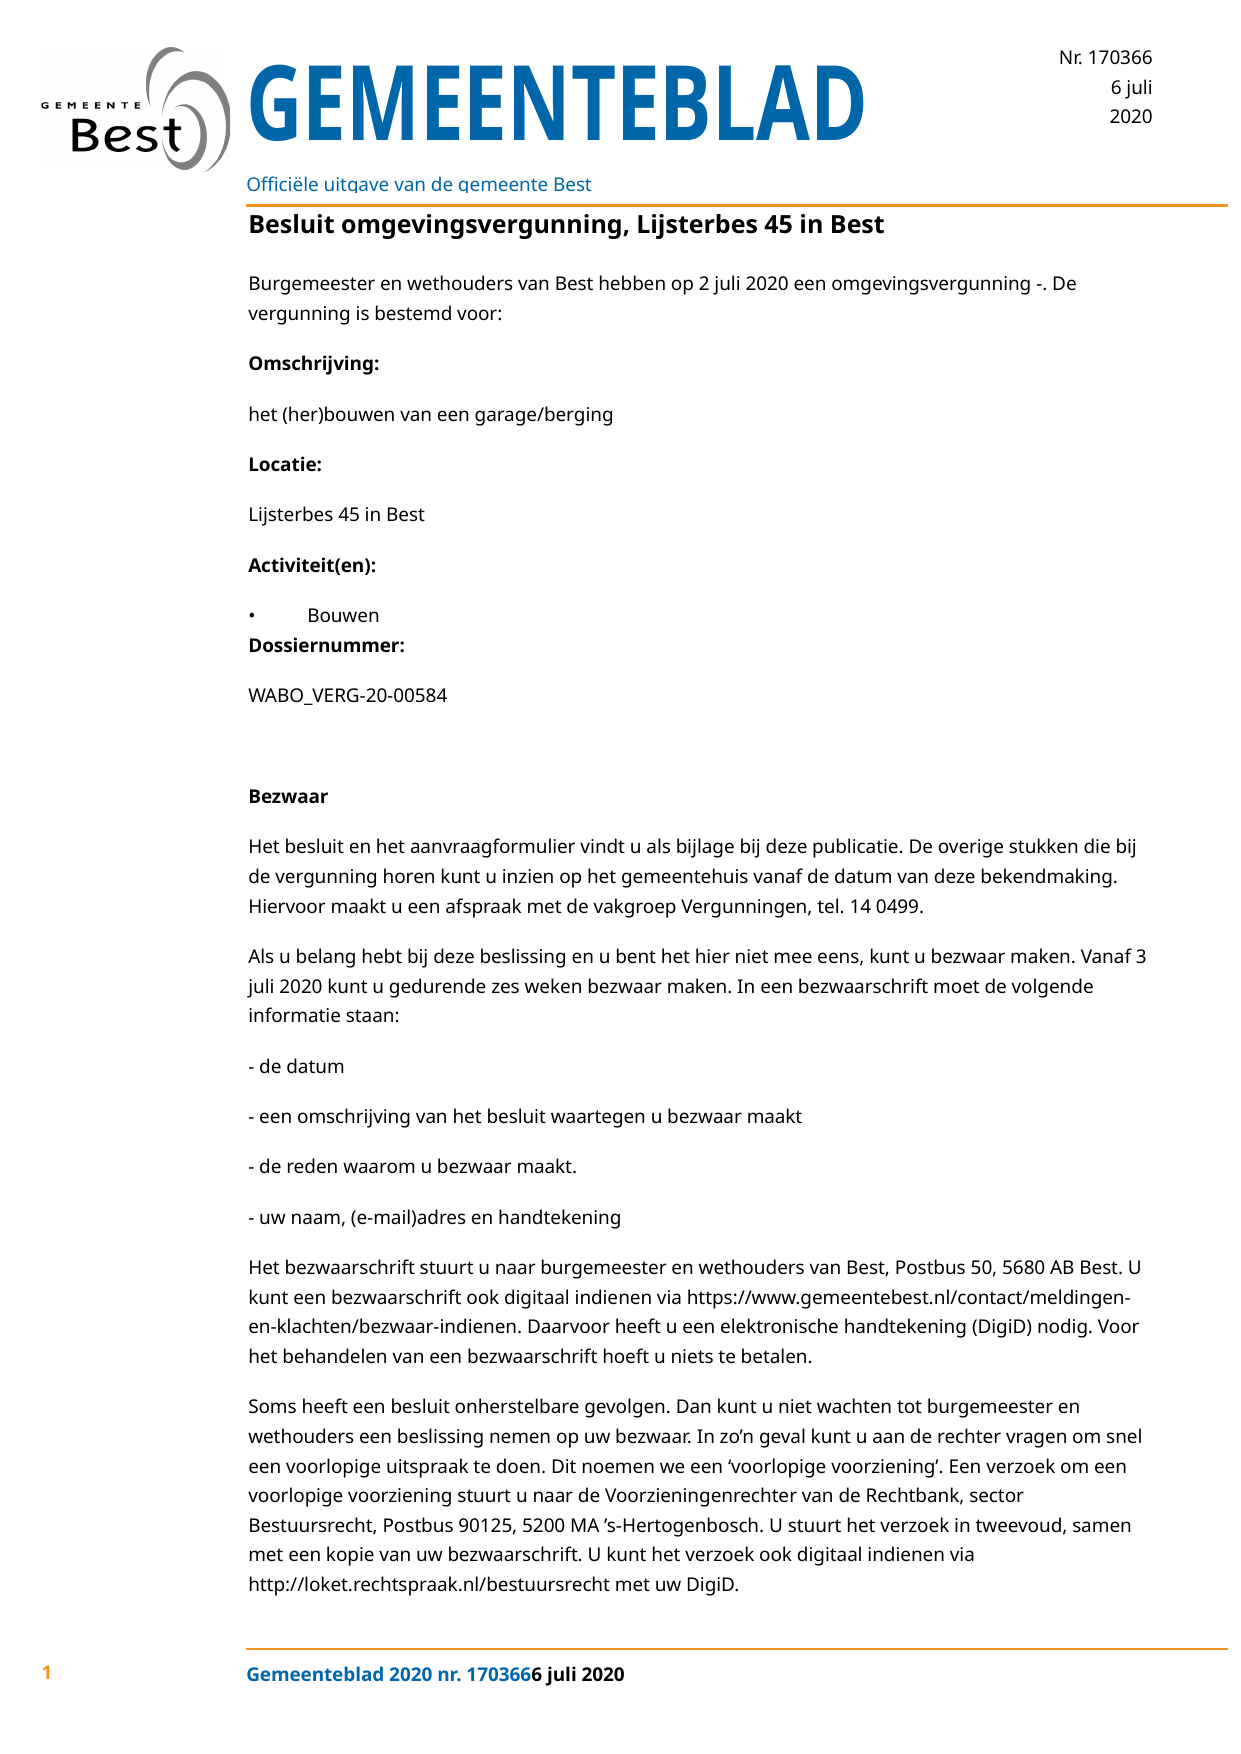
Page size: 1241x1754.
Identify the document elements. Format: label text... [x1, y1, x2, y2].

text Burgemeester en wethouders van Best hebben op 2 juli 2020 een omgevingsvergunning -. De vergunning is bestemd voor: [248, 270, 1152, 326]
text - de reden waarom u bezwaar maakt. [248, 1154, 1152, 1179]
text Bezwaar [248, 783, 1152, 809]
text Besluit omgevingsvergunning, Lijsterbes 45 in Best [248, 207, 1152, 241]
list Bouwen [248, 602, 1152, 628]
text - een omschrijving van het besluit waartegen u bezwaar maakt [248, 1103, 1152, 1129]
text Als u belang hebt bij deze beslissing en u bent het hier niet mee eens, kunt u bezwaar maken. Vanaf 3 juli 2020 kunt u gedurende zes weken bezwaar maken. In een bezwaarschrift moet de volgende informatie staan: [248, 943, 1152, 1028]
text Het bezwaarschrift stuurt u naar burgemeester en wethouders van Best, Postbus 50, 5680 AB Best. U kunt een bezwaarschrift ook digitaal indienen via https://www.gemeentebest.nl/contact/meldingen-en-klachten/bezwaar-indienen. Daarvoor heeft u een elektronische handtekening (DigiD) nodig. Voor het behandelen van een bezwaarschrift hoeft u niets te betalen. [248, 1254, 1152, 1369]
text Omschrijving: [248, 350, 1152, 376]
text het (her)bouwen van een garage/berging [248, 401, 1152, 426]
text Activiteit(en): [248, 552, 1152, 578]
text Lijsterbes 45 in Best [248, 502, 1152, 527]
text Soms heeft een besluit onherstelbare gevolgen. Dan kunt u niet wachten tot burgemeester en wethouders een beslissing nemen op uw bezwaar. In zo’n geval kunt u aan de rechter vragen om snel een voorlopige uitspraak te doen. Dit noemen we een ‘voorlopige voorziening’. Een verzoek om een voorlopige voorziening stuurt u naar de Voorzieningenrechter van de Rechtbank, sector Bestuursrecht, Postbus 90125, 5200 MA ’s-Hertogenbosch. U stuurt het verzoek in tweevoud, samen met een kopie van uw bezwaarschrift. U kunt het verzoek ook digitaal indienen via http://loket.rechtspraak.nl/bestuursrecht met uw DigiD. [248, 1394, 1152, 1597]
text Het besluit en het aanvraagformulier vindt u als bijlage bij deze publicatie. De overige stukken die bij de vergunning horen kunt u inzien op het gemeentehuis vanaf de datum van deze bekendmaking. Hiervoor maakt u een afspraak met de vakgroep Vergunningen, tel. 14 0499. [248, 834, 1152, 918]
picture [41, 47, 231, 172]
text Dossiernummer: [248, 632, 1152, 658]
text - uw naam, (e-mail)adres en handtekening [248, 1204, 1152, 1230]
text - de datum [248, 1053, 1152, 1078]
text Locatie: [248, 451, 1152, 477]
text WABO_VERG-20-00584 [248, 682, 1152, 708]
